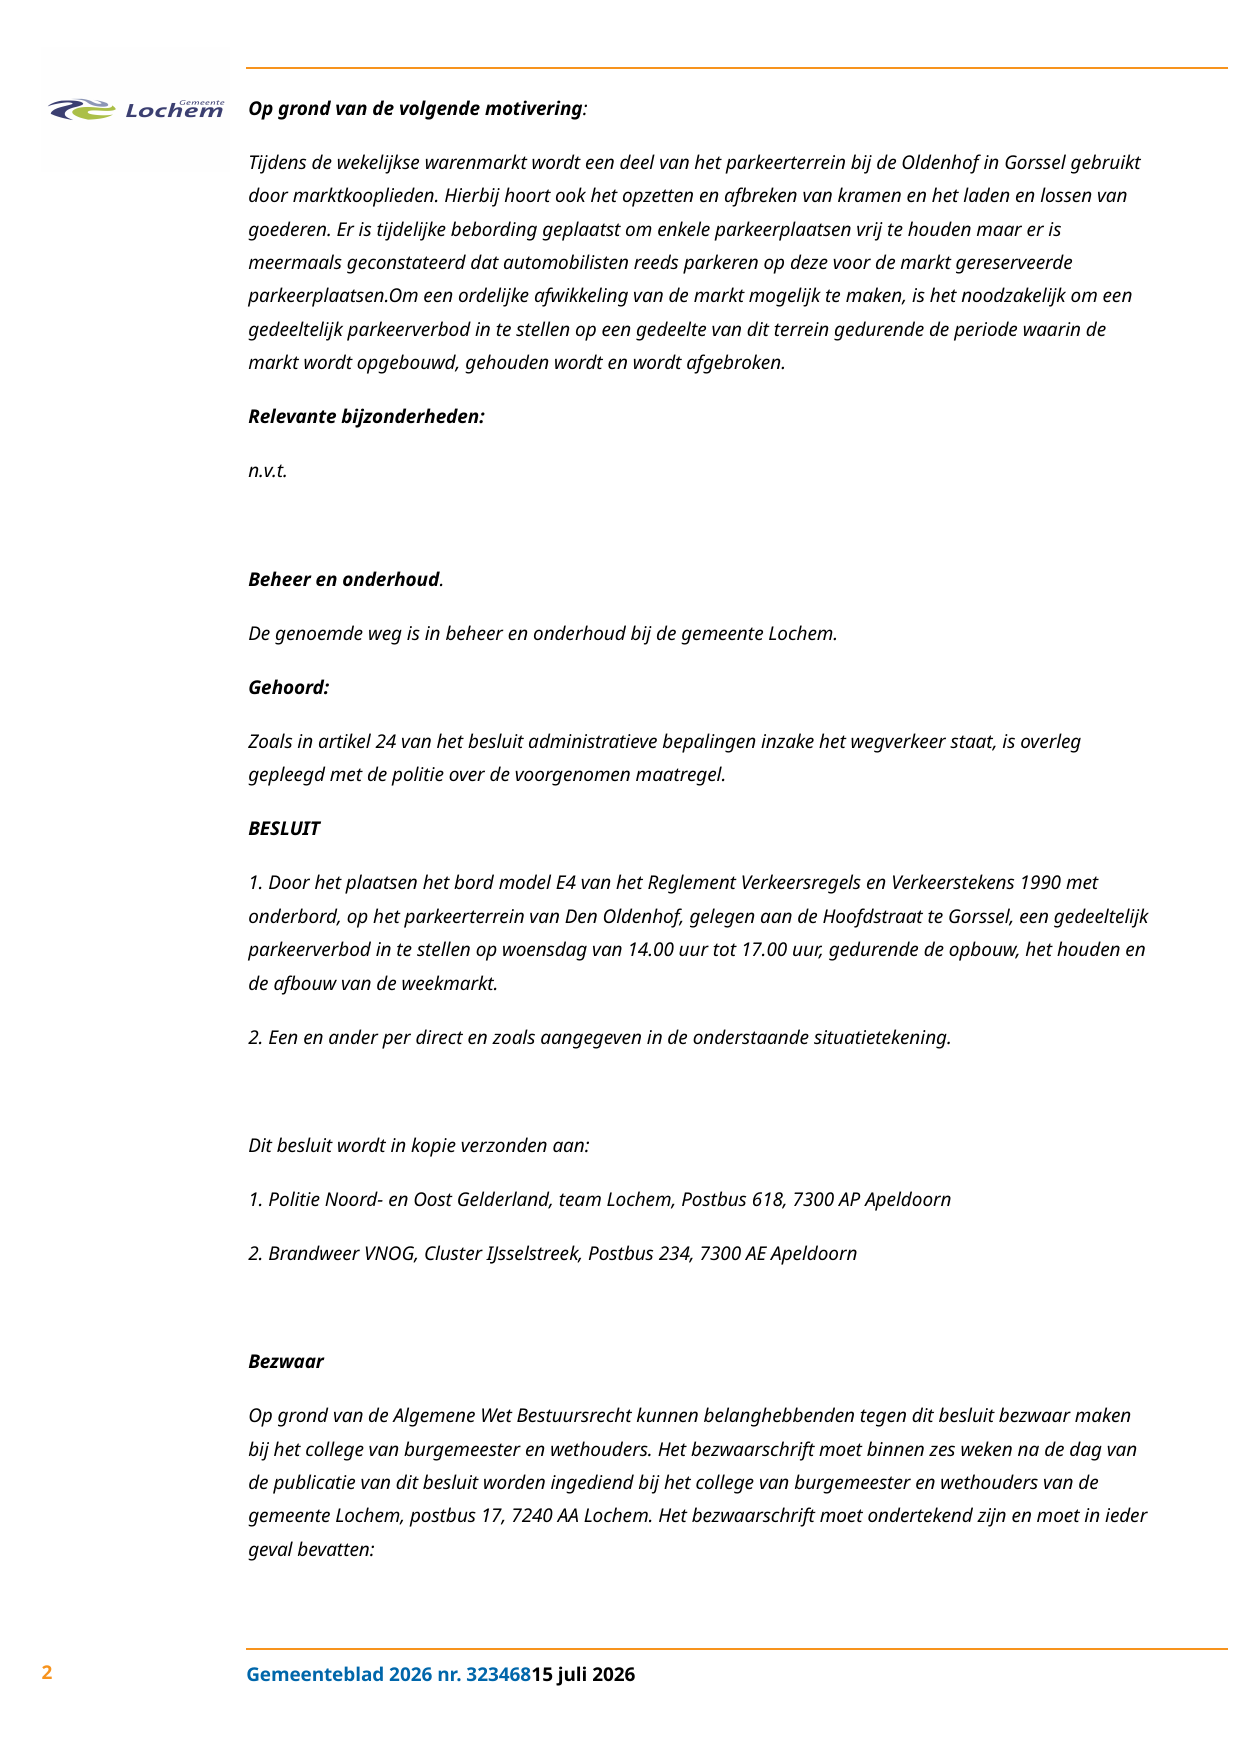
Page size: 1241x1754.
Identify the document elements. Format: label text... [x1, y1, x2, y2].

text Dit besluit wordt in kopie verzonden aan: [248, 1132, 1152, 1158]
text 1. Politie Noord- en Oost Gelderland, team Lochem, Postbus 618, 7300 AP Apeldoorn [248, 1186, 1152, 1212]
text Op grond van de volgende motivering: [248, 95, 1152, 121]
text 1. Door het plaatsen het bord model E4 van het Reglement Verkeersregels en Verkeerstekens 1990 met onderbord, op het parkeerterrein van Den Oldenhof, gelegen aan de Hoofdstraat te Gorssel, een gedeeltelijk parkeerverbod in te stellen op woensdag van 14.00 uur tot 17.00 uur, gedurende de opbouw, het houden en de afbouw van de weekmarkt. [248, 869, 1152, 996]
text 2. Een en ander per direct en zoals aangegeven in de onderstaande situatietekening. [248, 1024, 1152, 1049]
text Op grond van de Algemene Wet Bestuursrecht kunnen belanghebbenden tegen dit besluit bezwaar maken bij het college van burgemeester en wethouders. Het bezwaarschrift moet binnen zes weken na de dag van de publicatie van dit besluit worden ingediend bij het college van burgemeester en wethouders van de gemeente Lochem, postbus 17, 7240 AA Lochem. Het bezwaarschrift moet ondertekend zijn en moet in ieder geval bevatten: [248, 1402, 1152, 1562]
text De genoemde weg is in beheer en onderhoud bij de gemeente Lochem. [248, 620, 1152, 646]
text Bezwaar [248, 1348, 1152, 1374]
text Zoals in artikel 24 van het besluit administratieve bepalingen inzake het wegverkeer staat, is overleg gepleegd met de politie over de voorgenomen maatregel. [248, 728, 1152, 787]
picture [41, 47, 231, 172]
text 2. Brandweer VNOG, Cluster IJsselstreek, Postbus 234, 7300 AE Apeldoorn [248, 1240, 1152, 1266]
text n.v.t. [248, 458, 1152, 483]
text BESLUIT [248, 815, 1152, 841]
text Tijdens de wekelijkse warenmarkt wordt een deel van het parkeerterrein bij de Oldenhof in Gorssel gebruikt door marktkooplieden. Hierbij hoort ook het opzetten en afbreken van kramen en het laden en lossen van goederen. Er is tijdelijke bebording geplaatst om enkele parkeerplaatsen vrij te houden maar er is meermaals geconstateerd dat automobilisten reeds parkeren op deze voor de markt gereserveerde parkeerplaatsen.Om een ordelijke afwikkeling van de markt mogelijk te maken, is het noodzakelijk om een gedeeltelijk parkeerverbod in te stellen op een gedeelte van dit terrein gedurende de periode waarin de markt wordt opgebouwd, gehouden wordt en wordt afgebroken. [248, 149, 1152, 375]
text Relevante bijzonderheden: [248, 403, 1152, 429]
text Gehoord: [248, 674, 1152, 699]
text Beheer en onderhoud. [248, 566, 1152, 591]
